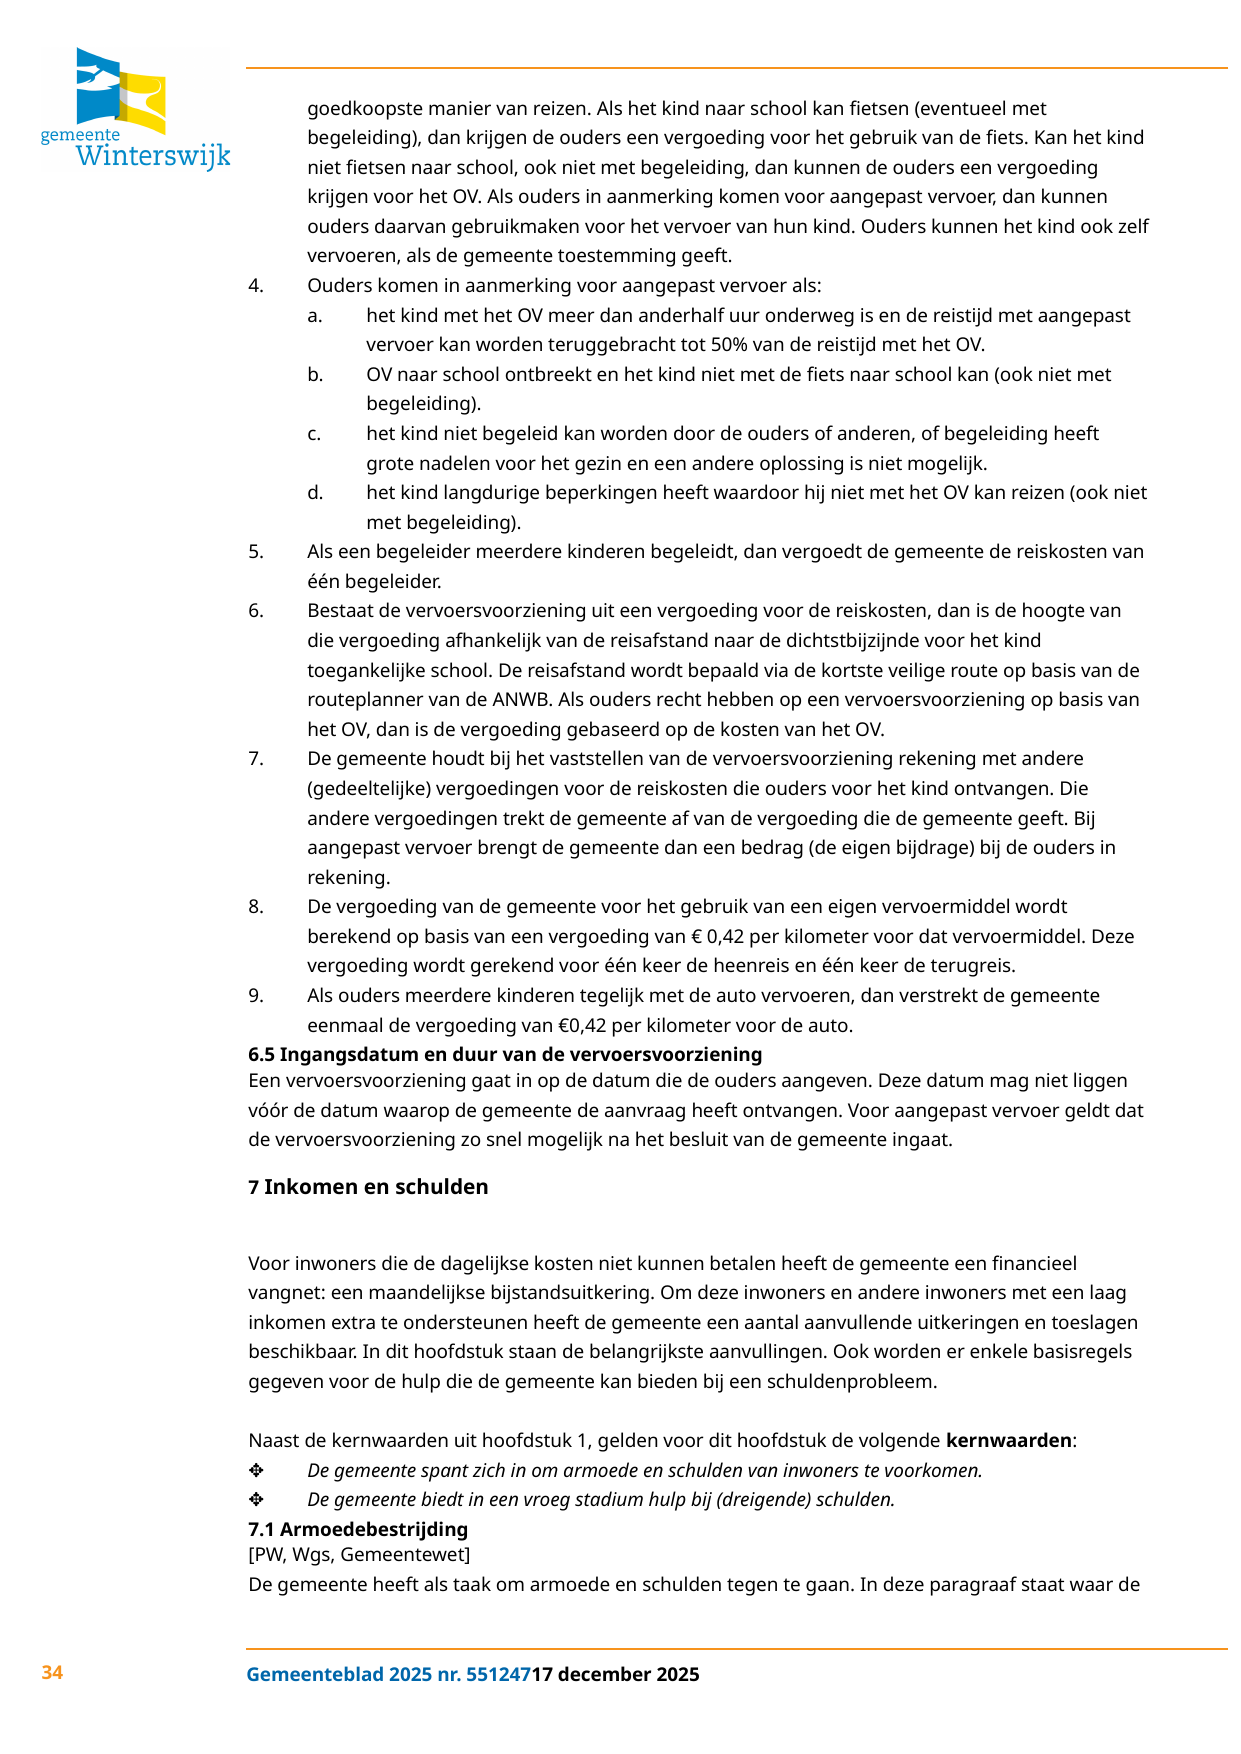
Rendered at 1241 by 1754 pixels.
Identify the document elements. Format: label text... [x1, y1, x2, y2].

list OV naar school ontbreekt en het kind niet met de fiets naar school kan (ook niet met begeleiding). [307, 361, 1152, 416]
text De gemeente heeft als taak om armoede en schulden tegen te gaan. In deze paragraaf staat waar de [248, 1571, 1152, 1597]
text 7.1 Armoedebestrijding [248, 1516, 1152, 1542]
text 7 Inkomen en schulden [248, 1172, 1152, 1200]
list Als een begeleider meerdere kinderen begeleidt, dan vergoedt de gemeente de reiskosten van één begeleider. [248, 538, 1152, 594]
list De gemeente spant zich in om armoede en schulden van inwoners te voorkomen. [248, 1457, 1152, 1482]
list De gemeente houdt bij het vaststellen van de vervoersvoorziening rekening met andere (gedeeltelijke) vergoedingen voor de reiskosten die ouders voor het kind ontvangen. Die andere vergoedingen trekt de gemeente af van de vergoeding die de gemeente geeft. Bij aangepast vervoer brengt de gemeente dan een bedrag (de eigen bijdrage) bij de ouders in rekening. [248, 746, 1152, 890]
list Ouders komen in aanmerking voor aangepast vervoer als: [248, 272, 1152, 298]
text Voor inwoners die de dagelijkse kosten niet kunnen betalen heeft de gemeente een financieel vangnet: een maandelijkse bijstandsuitkering. Om deze inwoners en andere inwoners met een laag inkomen extra te ondersteunen heeft de gemeente een aantal aanvullende uitkeringen en toeslagen beschikbaar. In dit hoofdstuk staan de belangrijkste aanvullingen. Ook worden er enkele basisregels gegeven voor de hulp die de gemeente kan bieden bij een schuldenprobleem. [248, 1250, 1152, 1394]
picture [225, 153, 231, 162]
list het kind langdurige beperkingen heeft waardoor hij niet met het OV kan reizen (ook niet met begeleiding). [307, 479, 1152, 535]
list De vergoeding van de gemeente voor het gebruik van een eigen vervoermiddel wordt berekend op basis van een vergoeding van € 0,42 per kilometer voor dat vervoermiddel. Deze vergoeding wordt gerekend voor één keer de heenreis en één keer de terugreis. [248, 893, 1152, 978]
text Naast de kernwaarden uit hoofdstuk 1, gelden voor dit hoofdstuk de volgende kernwaarden: [248, 1427, 1152, 1453]
list De gemeente biedt in een vroeg stadium hulp bij (dreigende) schulden. [248, 1486, 1152, 1512]
list Bestaat de vervoersvoorziening uit een vergoeding voor de reiskosten, dan is de hoogte van die vergoeding afhankelijk van de reisafstand naar de dichtstbijzijnde voor het kind toegankelijke school. De reisafstand wordt bepaald via de kortste veilige route op basis van de routeplanner van de ANWB. Als ouders recht hebben op een vervoersvoorziening op basis van het OV, dan is de vergoeding gebaseerd op de kosten van het OV. [248, 598, 1152, 742]
text Een vervoersvoorziening gaat in op de datum die de ouders aangeven. Deze datum mag niet liggen vóór de datum waarop de gemeente de aanvraag heeft ontvangen. Voor aangepast vervoer geldt dat de vervoersvoorziening zo snel mogelijk na het besluit van de gemeente ingaat. [248, 1067, 1152, 1152]
text 6.5 Ingangsdatum en duur van de vervoersvoorziening [248, 1041, 1152, 1067]
picture [41, 47, 231, 172]
list het kind met het OV meer dan anderhalf uur onderweg is en de reistijd met aangepast vervoer kan worden teruggebracht tot 50% van de reistijd met het OV. [307, 302, 1152, 357]
text [PW, Wgs, Gemeentewet] [248, 1542, 1152, 1567]
list Als ouders meerdere kinderen tegelijk met de auto vervoeren, dan verstrekt de gemeente eenmaal de vergoeding van €0,42 per kilometer voor de auto. [248, 982, 1152, 1038]
list het kind niet begeleid kan worden door de ouders of anderen, of begeleiding heeft grote nadelen voor het gezin en een andere oplossing is niet mogelijk. [307, 420, 1152, 476]
list goedkoopste manier van reizen. Als het kind naar school kan fietsen (eventueel met begeleiding), dan krijgen de ouders een vergoeding voor het gebruik van de fiets. Kan het kind niet fietsen naar school, ook niet met begeleiding, dan kunnen de ouders een vergoeding krijgen voor het OV. Als ouders in aanmerking komen voor aangepast vervoer, dan kunnen ouders daarvan gebruikmaken voor het vervoer van hun kind. Ouders kunnen het kind ook zelf vervoeren, als de gemeente toestemming geeft. [248, 95, 1152, 268]
